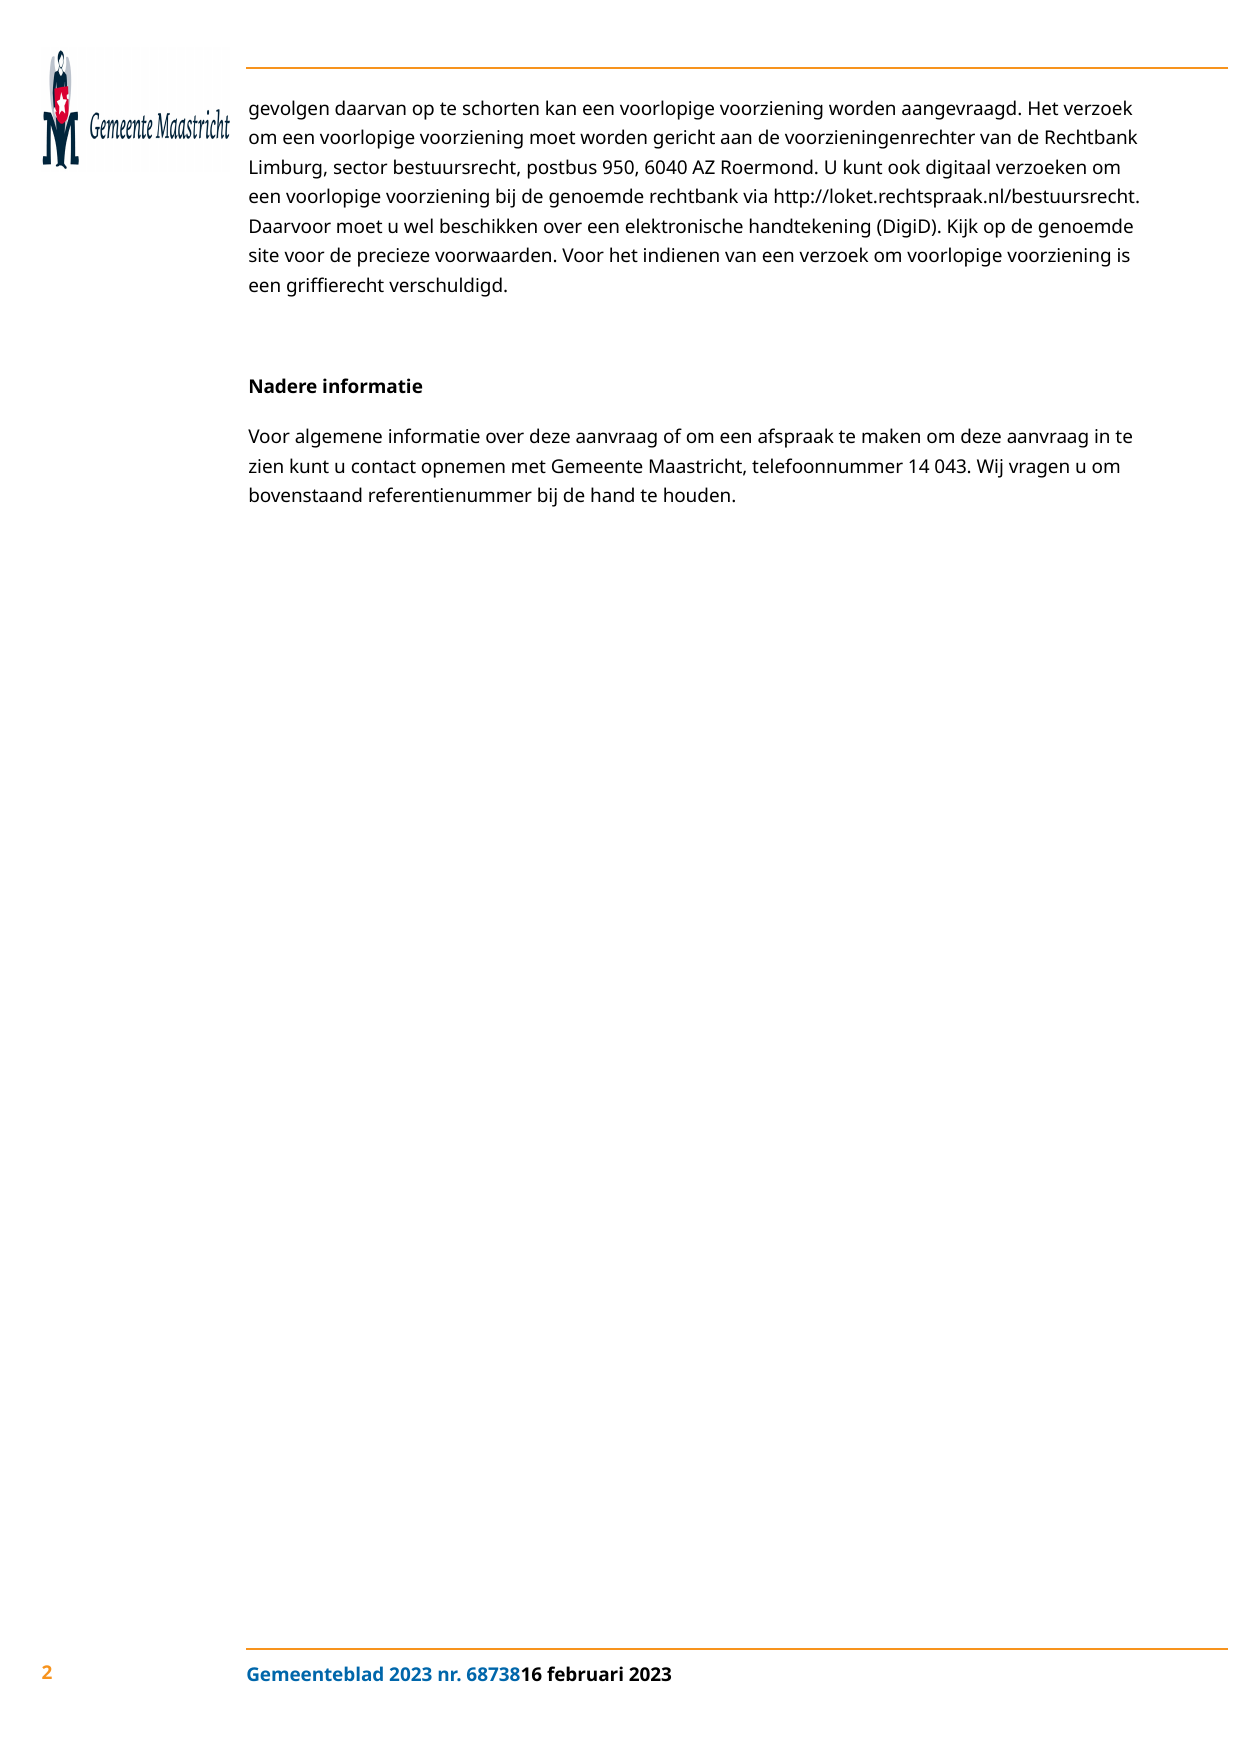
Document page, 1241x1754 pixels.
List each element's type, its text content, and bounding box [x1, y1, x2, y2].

picture [41, 47, 231, 172]
text Voor algemene informatie over deze aanvraag of om een afspraak te maken om deze aanvraag in te zien kunt u contact opnemen met Gemeente Maastricht, telefoonnummer 14 043. Wij vragen u om bovenstaand referentienummer bij de hand te houden. [248, 423, 1152, 508]
text Nadere informatie [248, 373, 1152, 399]
text gevolgen daarvan op te schorten kan een voorlopige voorziening worden aangevraagd. Het verzoek om een voorlopige voorziening moet worden gericht aan de voorzieningenrechter van de Rechtbank Limburg, sector bestuursrecht, postbus 950, 6040 AZ Roermond. U kunt ook digitaal verzoeken om een voorlopige voorziening bij de genoemde rechtbank via http://loket.rechtspraak.nl/bestuursrecht. Daarvoor moet u wel beschikken over een elektronische handtekening (DigiD). Kijk op de genoemde site voor de precieze voorwaarden. Voor het indienen van een verzoek om voorlopige voorziening is een griffierecht verschuldigd. [248, 95, 1152, 298]
